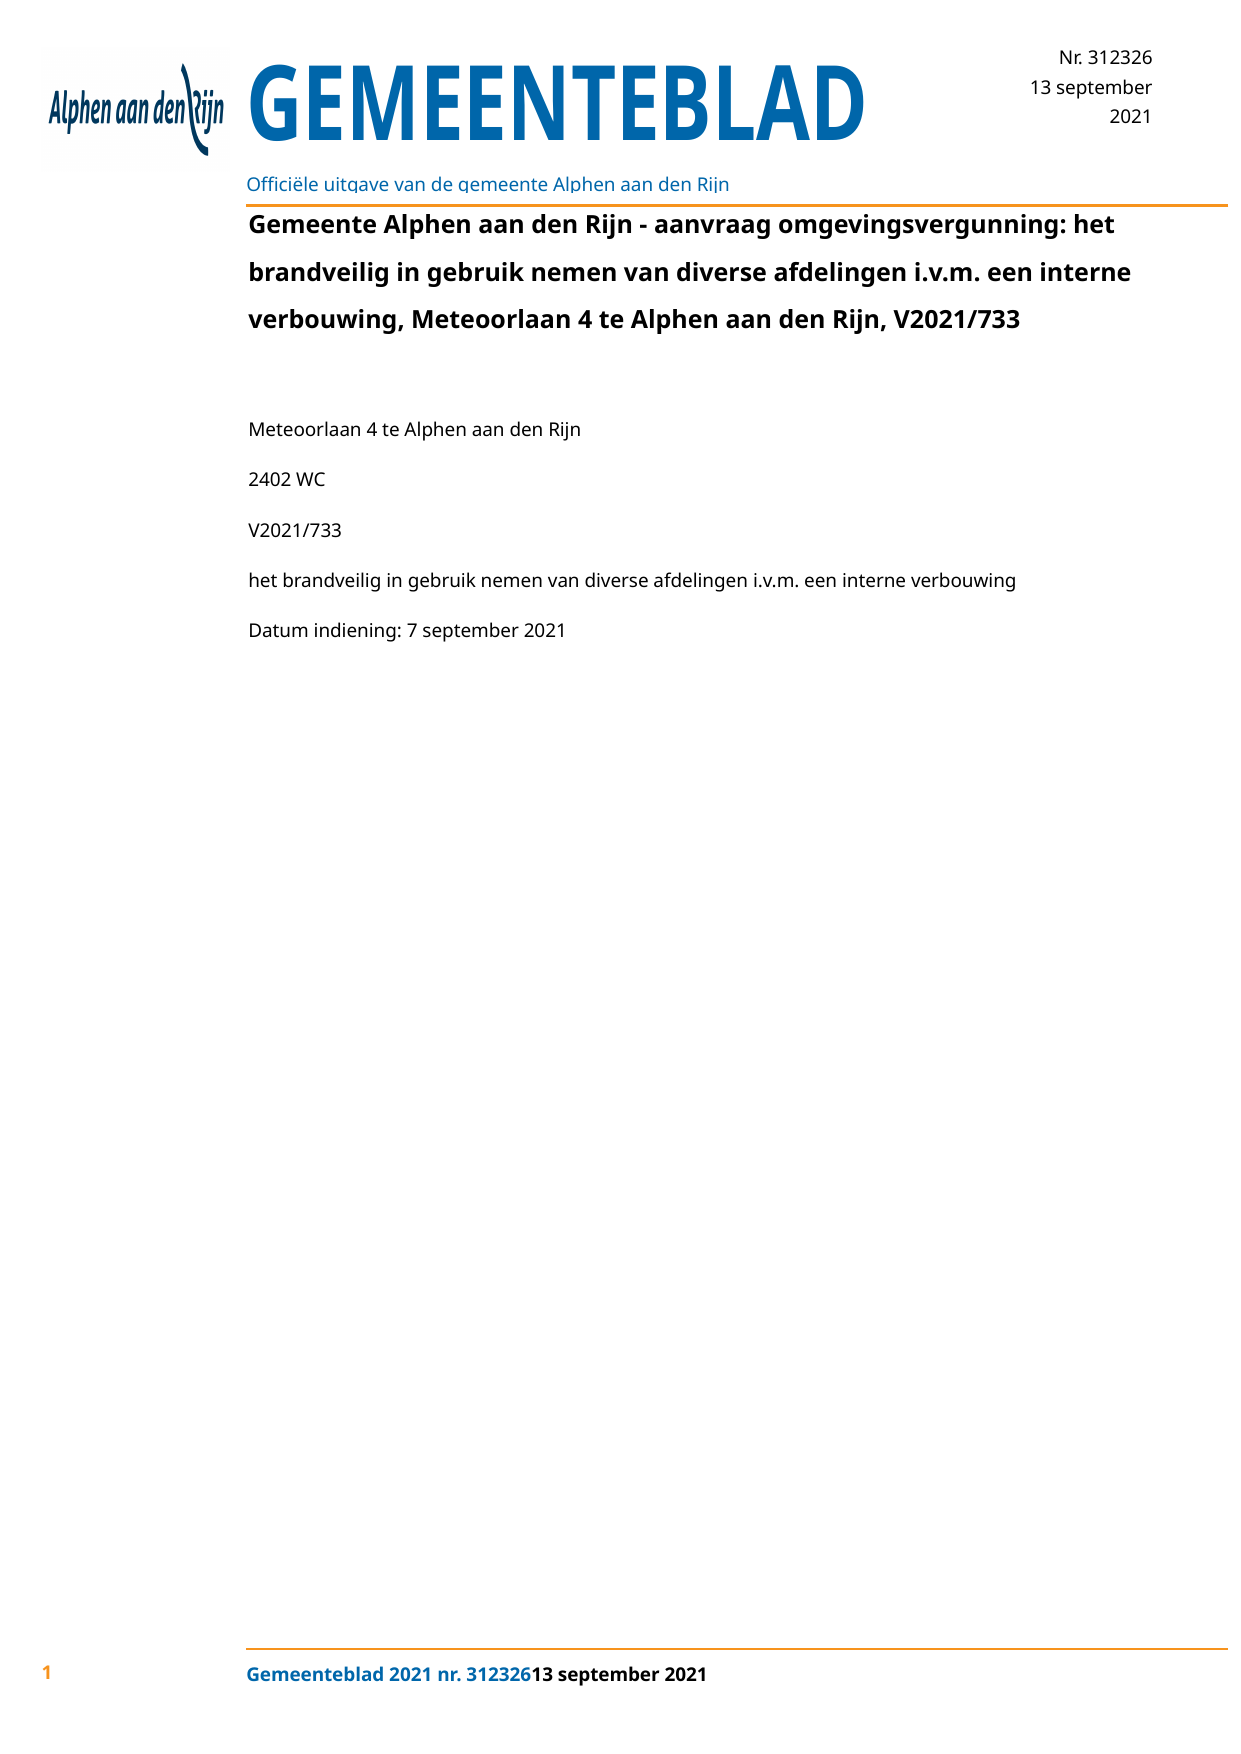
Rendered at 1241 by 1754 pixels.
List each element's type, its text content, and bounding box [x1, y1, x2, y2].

text 2402 WC [248, 466, 1152, 492]
text het brandveilig in gebruik nemen van diverse afdelingen i.v.m. een interne verbouwing [248, 567, 1152, 593]
picture [41, 47, 231, 172]
text Datum indiening: 7 september 2021 [248, 618, 1152, 643]
text Meteoorlaan 4 te Alphen aan den Rijn [248, 416, 1152, 442]
text Gemeente Alphen aan den Rijn - aanvraag omgevingsvergunning: het brandveilig in gebruik nemen van diverse afdelingen i.v.m. een interne verbouwing, Meteoorlaan 4 te Alphen aan den Rijn, V2021/733 [248, 207, 1152, 336]
text V2021/733 [248, 517, 1152, 542]
